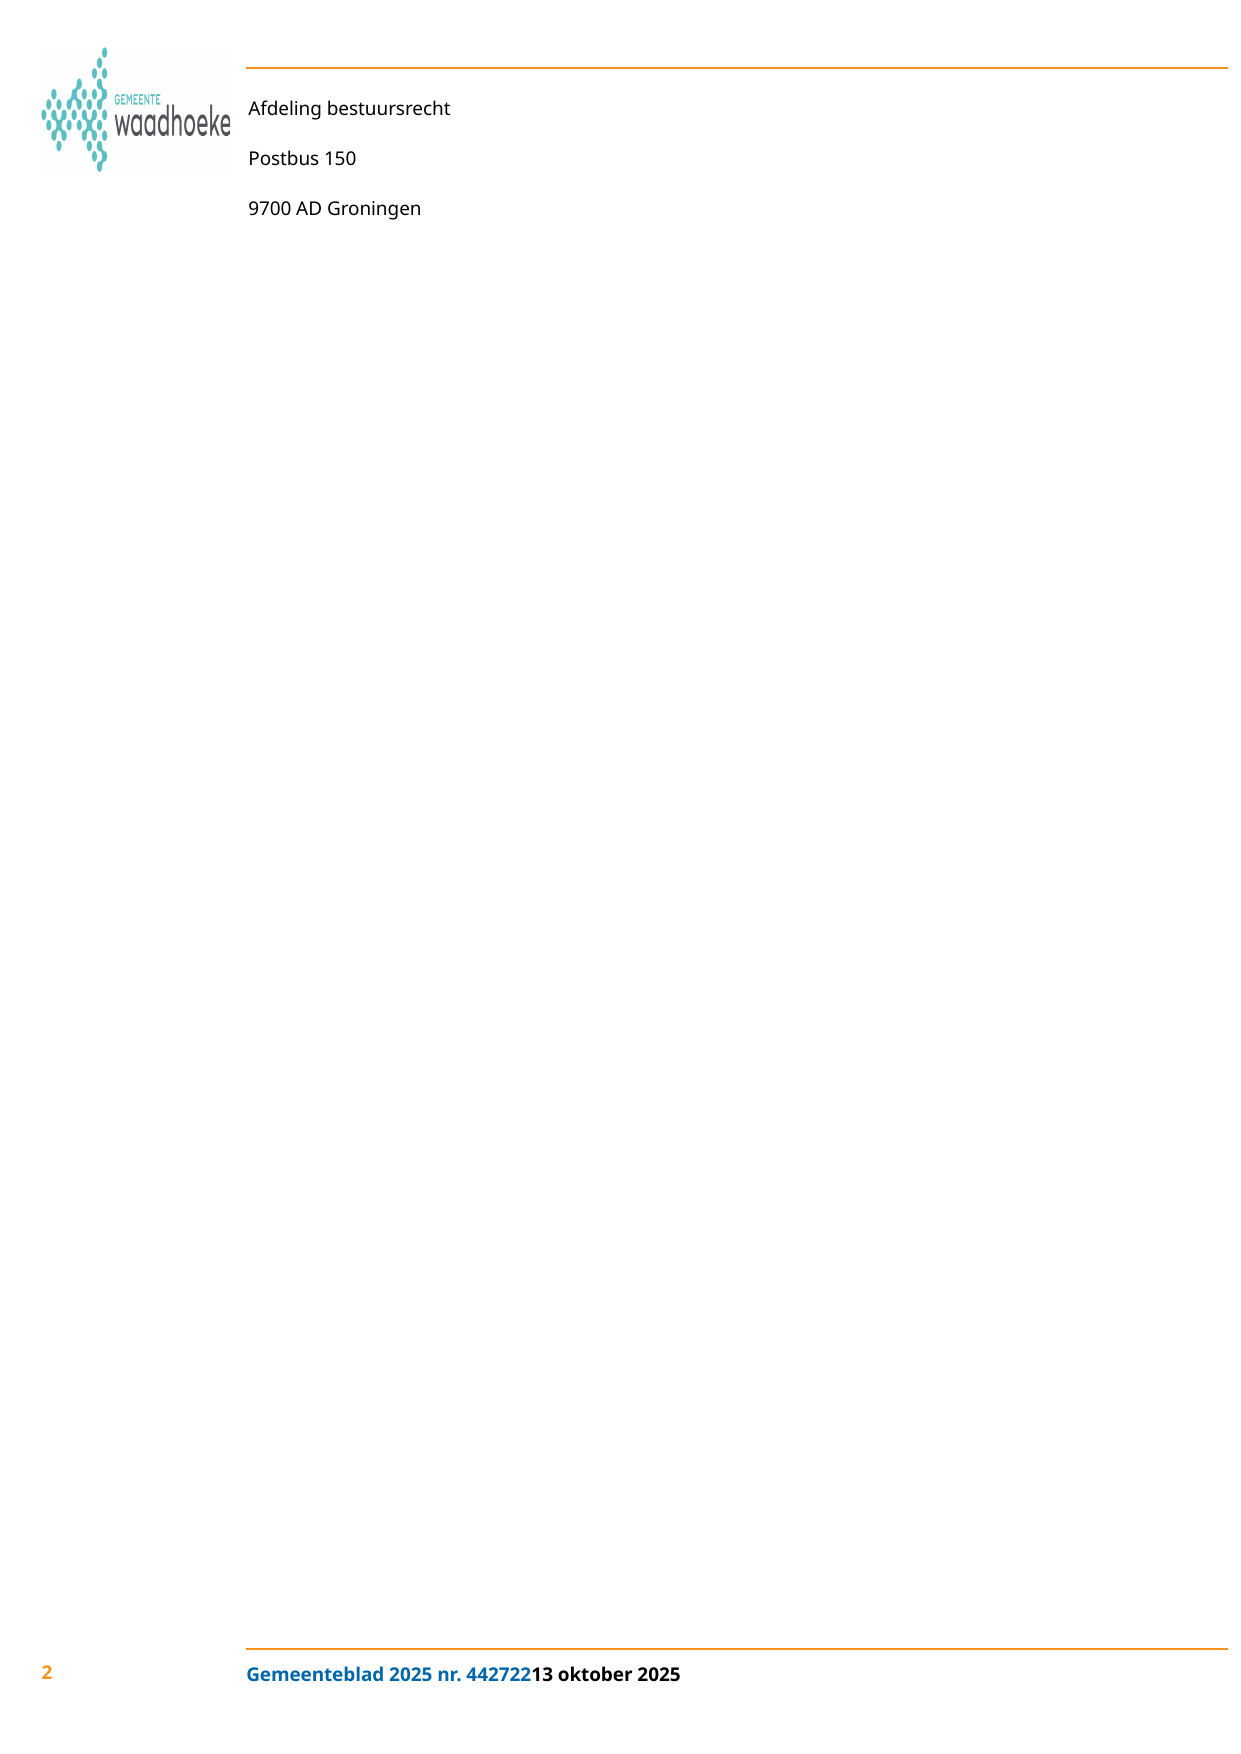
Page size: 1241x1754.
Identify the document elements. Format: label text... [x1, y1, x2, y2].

picture [41, 47, 231, 172]
text 9700 AD Groningen [248, 196, 1152, 221]
text Afdeling bestuursrecht [248, 95, 1152, 121]
text Postbus 150 [248, 145, 1152, 171]
